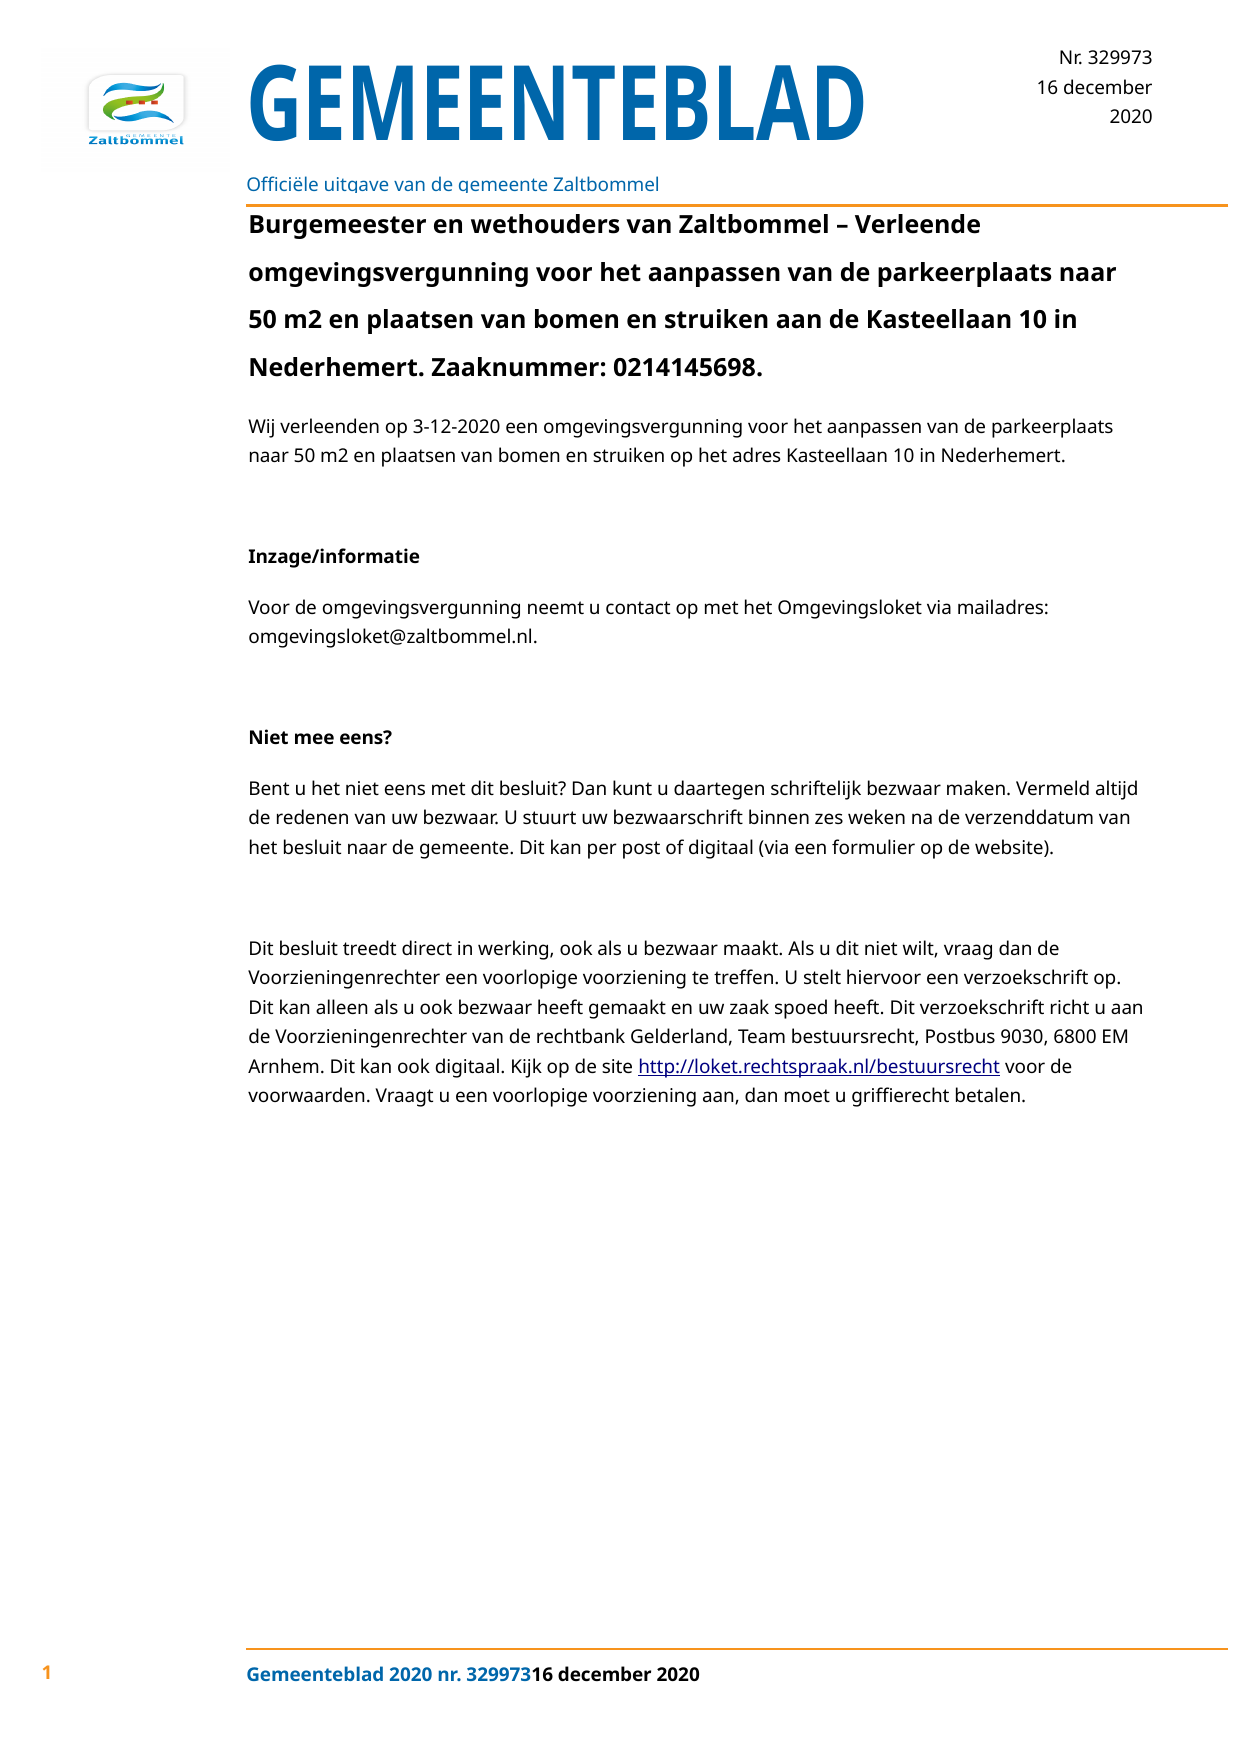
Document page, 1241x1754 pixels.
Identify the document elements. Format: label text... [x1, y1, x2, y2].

text Wij verleenden op 3-12-2020 een omgevingsvergunning voor het aanpassen van de parkeerplaats naar 50 m2 en plaatsen van bomen en struiken op het adres Kasteellaan 10 in Nederhemert. [248, 413, 1152, 468]
text Voor de omgevingsvergunning neemt u contact op met het Omgevingsloket via mailadres: omgevingsloket@zaltbommel.nl. [248, 594, 1152, 649]
text Burgemeester en wethouders van Zaltbommel – Verleende omgevingsvergunning voor het aanpassen van de parkeerplaats naar 50 m2 en plaatsen van bomen en struiken aan de Kasteellaan 10 in Nederhemert. Zaaknummer: 0214145698. [248, 207, 1152, 384]
text Dit besluit treedt direct in werking, ook als u bezwaar maakt. Als u dit niet wilt, vraag dan de Voorzieningenrechter een voorlopige voorziening te treffen. U stelt hiervoor een verzoekschrift op. Dit kan alleen als u ook bezwaar heeft gemaakt en uw zaak spoed heeft. Dit verzoekschrift richt u aan de Voorzieningenrechter van de rechtbank Gelderland, Team bestuursrecht, Postbus 9030, 6800 EM Arnhem. Dit kan ook digitaal. Kijk op de site http://loket.rechtspraak.nl/bestuursrecht voor de voorwaarden. Vraagt u een voorlopige voorziening aan, dan moet u griffierecht betalen. [248, 935, 1152, 1108]
text Bent u het niet eens met dit besluit? Dan kunt u daartegen schriftelijk bezwaar maken. Vermeld altijd de redenen van uw bezwaar. U stuurt uw bezwaarschrift binnen zes weken na de verzenddatum van het besluit naar de gemeente. Dit kan per post of digitaal (via een formulier op de website). [248, 775, 1152, 860]
text Niet mee eens? [248, 724, 1152, 750]
picture [41, 47, 231, 172]
text Inzage/informatie [248, 543, 1152, 569]
